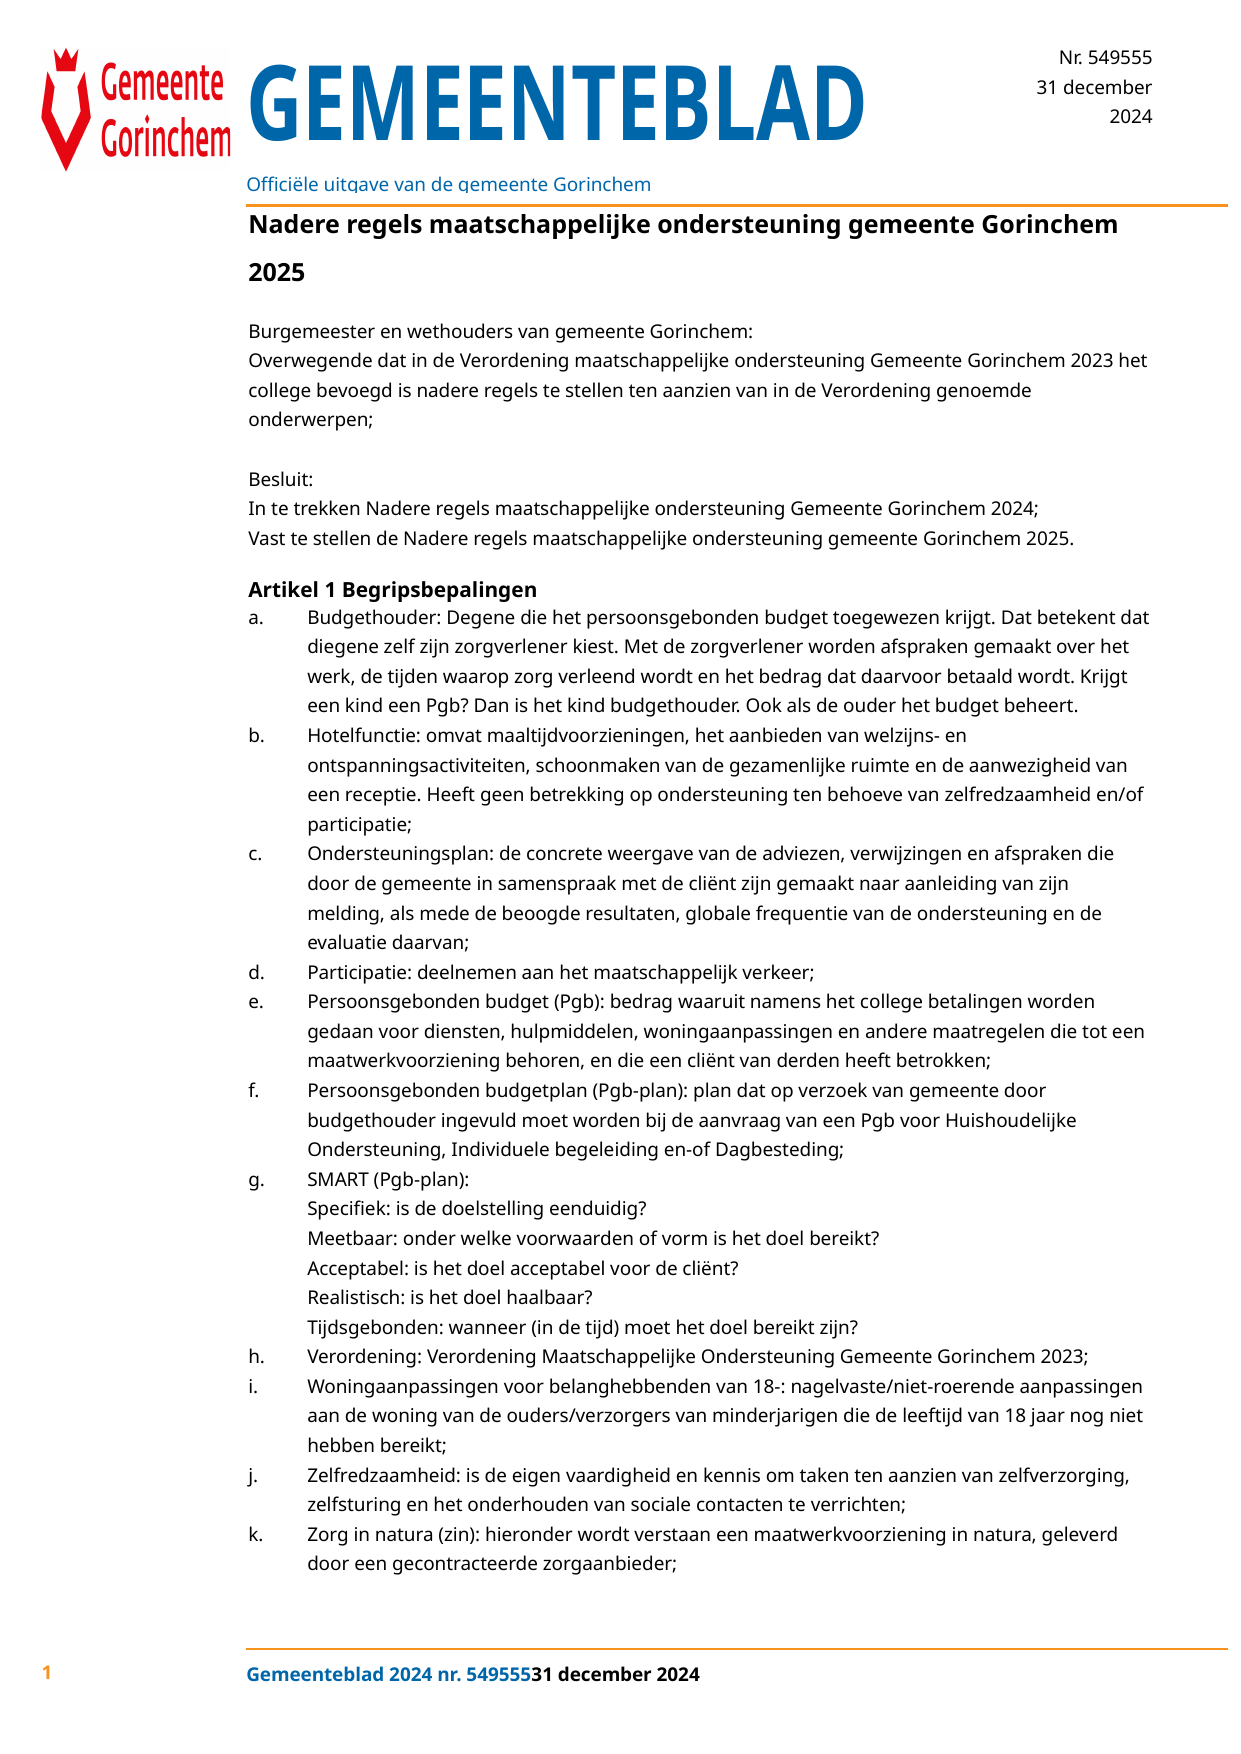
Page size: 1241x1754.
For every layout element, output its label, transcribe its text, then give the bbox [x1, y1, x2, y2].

picture [41, 47, 231, 172]
text Vast te stellen de Nadere regels maatschappelijke ondersteuning gemeente Gorinchem 2025. [248, 525, 1152, 551]
list Persoonsgebonden budgetplan (Pgb-plan): plan dat op verzoek van gemeente door budgethouder ingevuld moet worden bij de aanvraag van een Pgb voor Huishoudelijke Ondersteuning, Individuele begeleiding en-of Dagbesteding; [248, 1077, 1152, 1162]
list Tijdsgebonden: wanneer (in de tijd) moet het doel bereikt zijn? [248, 1314, 1152, 1339]
text Overwegende dat in de Verordening maatschappelijke ondersteuning Gemeente Gorinchem 2023 het college bevoegd is nadere regels te stellen ten aanzien van in de Verordening genoemde onderwerpen; [248, 347, 1152, 432]
list Persoonsgebonden budget (Pgb): bedrag waaruit namens het college betalingen worden gedaan voor diensten, hulpmiddelen, woningaanpassingen en andere maatregelen die tot een maatwerkvoorziening behoren, en die een cliënt van derden heeft betrokken; [248, 988, 1152, 1073]
list Ondersteuningsplan: de concrete weergave van de adviezen, verwijzingen en afspraken die door de gemeente in samenspraak met de cliënt zijn gemaakt naar aanleiding van zijn melding, als mede de beoogde resultaten, globale frequentie van de ondersteuning en de evaluatie daarvan; [248, 841, 1152, 955]
list Zorg in natura (zin): hieronder wordt verstaan een maatwerkvoorziening in natura, geleverd door een gecontracteerde zorgaanbieder; [248, 1521, 1152, 1576]
list Realistisch: is het doel haalbaar? [248, 1284, 1152, 1310]
list Acceptabel: is het doel acceptabel voor de cliënt? [248, 1255, 1152, 1280]
list Budgethouder: Degene die het persoonsgebonden budget toegewezen krijgt. Dat betekent dat diegene zelf zijn zorgverlener kiest. Met de zorgverlener worden afspraken gemaakt over het werk, de tijden waarop zorg verleend wordt en het bedrag dat daarvoor betaald wordt. Krijgt een kind een Pgb? Dan is het kind budgethouder. Ook als de ouder het budget beheert. [248, 604, 1152, 718]
text In te trekken Nadere regels maatschappelijke ondersteuning Gemeente Gorinchem 2024; [248, 495, 1152, 521]
list Specifiek: is de doelstelling eenduidig? [248, 1196, 1152, 1221]
list Zelfredzaamheid: is de eigen vaardigheid en kennis om taken ten aanzien van zelfverzorging, zelfsturing en het onderhouden van sociale contacten te verrichten; [248, 1462, 1152, 1517]
list Meetbaar: onder welke voorwaarden of vorm is het doel bereikt? [248, 1225, 1152, 1251]
text Burgemeester en wethouders van gemeente Gorinchem: [248, 318, 1152, 344]
list Verordening: Verordening Maatschappelijke Ondersteuning Gemeente Gorinchem 2023; [248, 1343, 1152, 1369]
list Hotelfunctie: omvat maaltijdvoorzieningen, het aanbieden van welzijns- en ontspanningsactiviteiten, schoonmaken van de gezamenlijke ruimte en de aanwezigheid van een receptie. Heeft geen betrekking op ondersteuning ten behoeve van zelfredzaamheid en/of participatie; [248, 722, 1152, 837]
list Woningaanpassingen voor belanghebbenden van 18-: nagelvaste/niet-roerende aanpassingen aan de woning van de ouders/verzorgers van minderjarigen die de leeftijd van 18 jaar nog niet hebben bereikt; [248, 1373, 1152, 1458]
list Participatie: deelnemen aan het maatschappelijk verkeer; [248, 959, 1152, 984]
list SMART (Pgb-plan): [248, 1166, 1152, 1192]
text Nadere regels maatschappelijke ondersteuning gemeente Gorinchem 2025 [248, 207, 1152, 288]
text Besluit: [248, 466, 1152, 492]
text Artikel 1 Begripsbepalingen [248, 575, 1152, 604]
